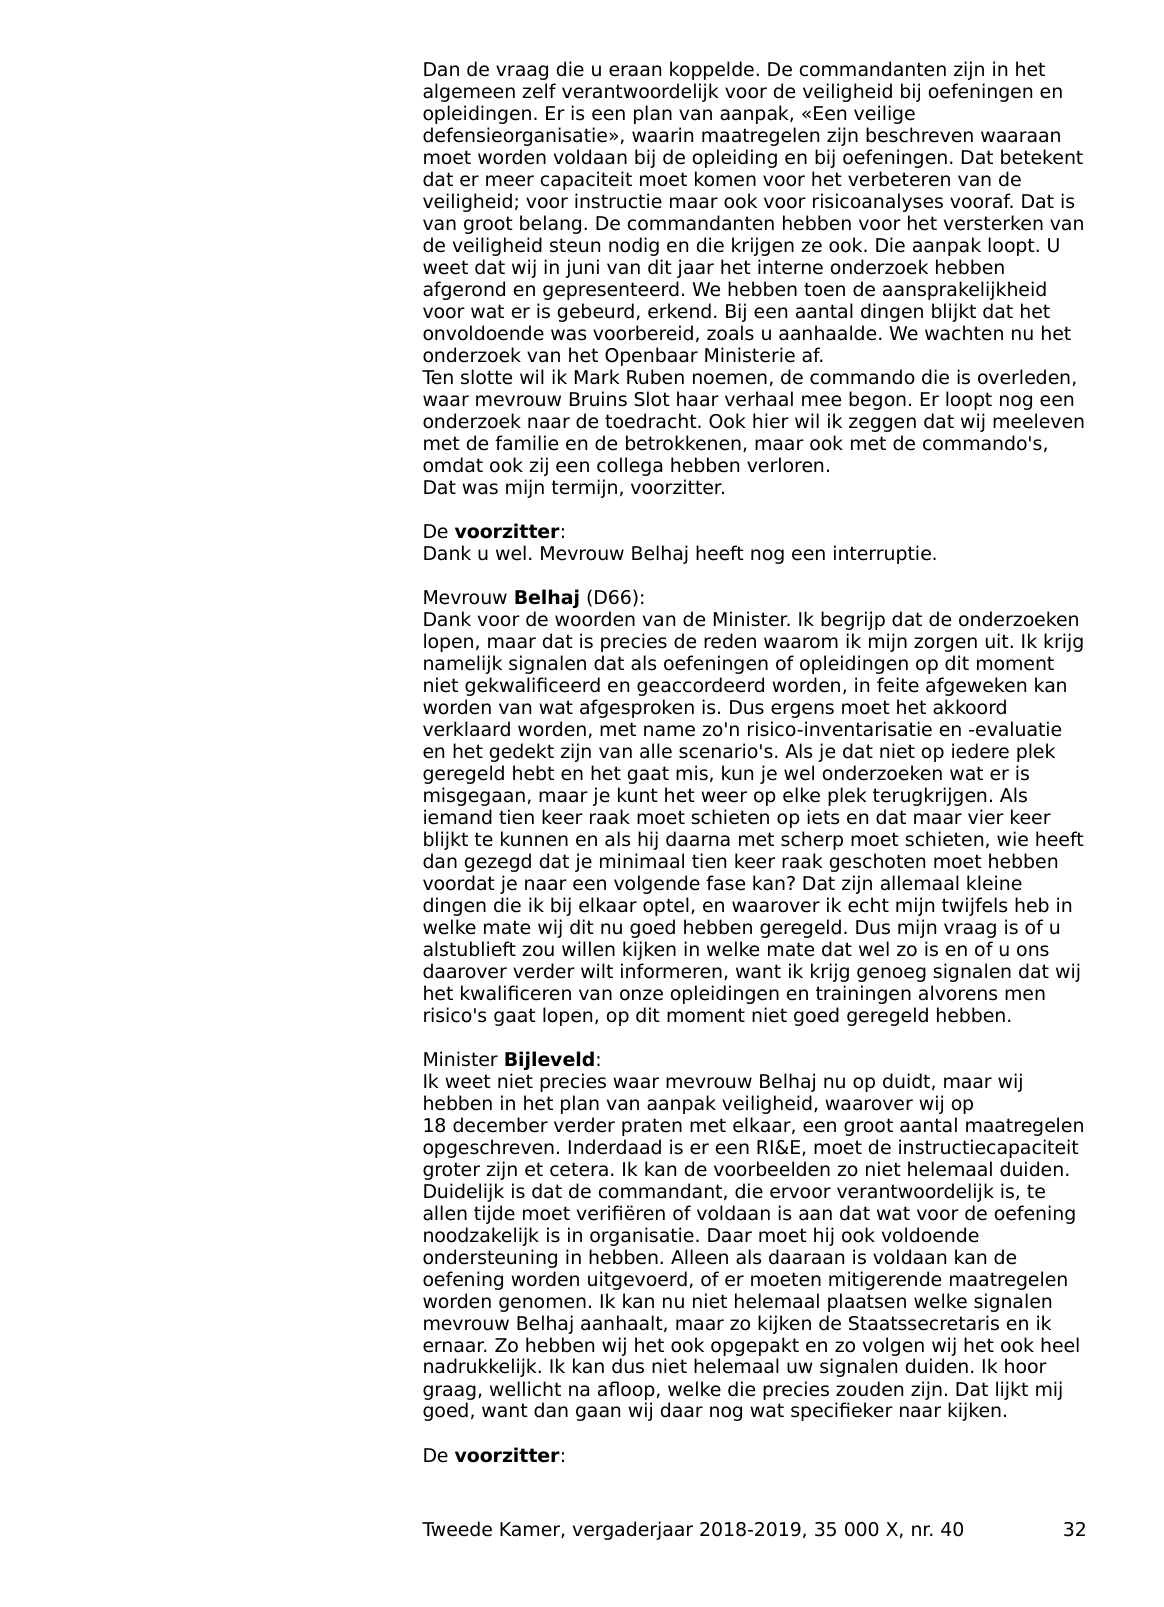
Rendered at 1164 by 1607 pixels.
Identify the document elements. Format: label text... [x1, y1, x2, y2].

text Ten slotte wil ik Mark Ruben noemen, de commando die is overleden, waar mevrouw Bruins Slot haar verhaal mee begon. Er loopt nog een onderzoek naar de toedracht. Ook hier wil ik zeggen dat wij meeleven met de familie en de betrokkenen, maar ook met de commando's, omdat ook zij een collega hebben verloren. [422, 367, 1087, 477]
text Ik weet niet precies waar mevrouw Belhaj nu op duidt, maar wij hebben in het plan van aanpak veiligheid, waarover wij op 18 december verder praten met elkaar, een groot aantal maatregelen opgeschreven. Inderdaad is er een RI&E, moet de instructiecapaciteit groter zijn et cetera. Ik kan de voorbeelden zo niet helemaal duiden. Duidelijk is dat de commandant, die ervoor verantwoordelijk is, te allen tijde moet verifiëren of voldaan is aan dat wat voor de oefening noodzakelijk is in organisatie. Daar moet hij ook voldoende ondersteuning in hebben. Alleen als daaraan is voldaan kan de oefening worden uitgevoerd, of er moeten mitigerende maatregelen worden genomen. Ik kan nu niet helemaal plaatsen welke signalen mevrouw Belhaj aanhaalt, maar zo kijken de Staatssecretaris en ik ernaar. Zo hebben wij het ook opgepakt en zo volgen wij het ook heel nadrukkelijk. Ik kan dus niet helemaal uw signalen duiden. Ik hoor graag, wellicht na afloop, welke die precies zouden zijn. Dat lijkt mij goed, want dan gaan wij daar nog wat specifieker naar kijken. [422, 1071, 1087, 1422]
text Dat was mijn termijn, voorzitter. [422, 477, 1087, 499]
text Dan de vraag die u eraan koppelde. De commandanten zijn in het algemeen zelf verantwoordelijk voor de veiligheid bij oefeningen en opleidingen. Er is een plan van aanpak, «Een veilige defensieorganisatie», waarin maatregelen zijn beschreven waaraan moet worden voldaan bij de opleiding en bij oefeningen. Dat betekent dat er meer capaciteit moet komen voor het verbeteren van de veiligheid; voor instructie maar ook voor risicoanalyses vooraf. Dat is van groot belang. De commandanten hebben voor het versterken van de veiligheid steun nodig en die krijgen ze ook. Die aanpak loopt. U weet dat wij in juni van dit jaar het interne onderzoek hebben afgerond en gepresenteerd. We hebben toen de aansprakelijkheid voor wat er is gebeurd, erkend. Bij een aantal dingen blijkt dat het onvoldoende was voorbereid, zoals u aanhaalde. We wachten nu het onderzoek van het Openbaar Ministerie af. [422, 59, 1087, 367]
text Mevrouw Belhaj (D66): [422, 587, 1087, 609]
text De voorzitter: [422, 1444, 1087, 1467]
text Dank voor de woorden van de Minister. Ik begrijp dat de onderzoeken lopen, maar dat is precies de reden waarom ik mijn zorgen uit. Ik krijg namelijk signalen dat als oefeningen of opleidingen op dit moment niet gekwalificeerd en geaccordeerd worden, in feite afgeweken kan worden van wat afgesproken is. Dus ergens moet het akkoord verklaard worden, met name zo'n risico-inventarisatie en -evaluatie en het gedekt zijn van alle scenario's. Als je dat niet op iedere plek geregeld hebt en het gaat mis, kun je wel onderzoeken wat er is misgegaan, maar je kunt het weer op elke plek terugkrijgen. Als iemand tien keer raak moet schieten op iets en dat maar vier keer blijkt te kunnen en als hij daarna met scherp moet schieten, wie heeft dan gezegd dat je minimaal tien keer raak geschoten moet hebben voordat je naar een volgende fase kan? Dat zijn allemaal kleine dingen die ik bij elkaar optel, en waarover ik echt mijn twijfels heb in welke mate wij dit nu goed hebben geregeld. Dus mijn vraag is of u alstublieft zou willen kijken in welke mate dat wel zo is en of u ons daarover verder wilt informeren, want ik krijg genoeg signalen dat wij het kwalificeren van onze opleidingen en trainingen alvorens men risico's gaat lopen, op dit moment niet goed geregeld hebben. [422, 609, 1087, 1027]
text Dank u wel. Mevrouw Belhaj heeft nog een interruptie. [422, 543, 1087, 565]
text Minister Bijleveld: [422, 1049, 1087, 1071]
text De voorzitter: [422, 521, 1087, 543]
